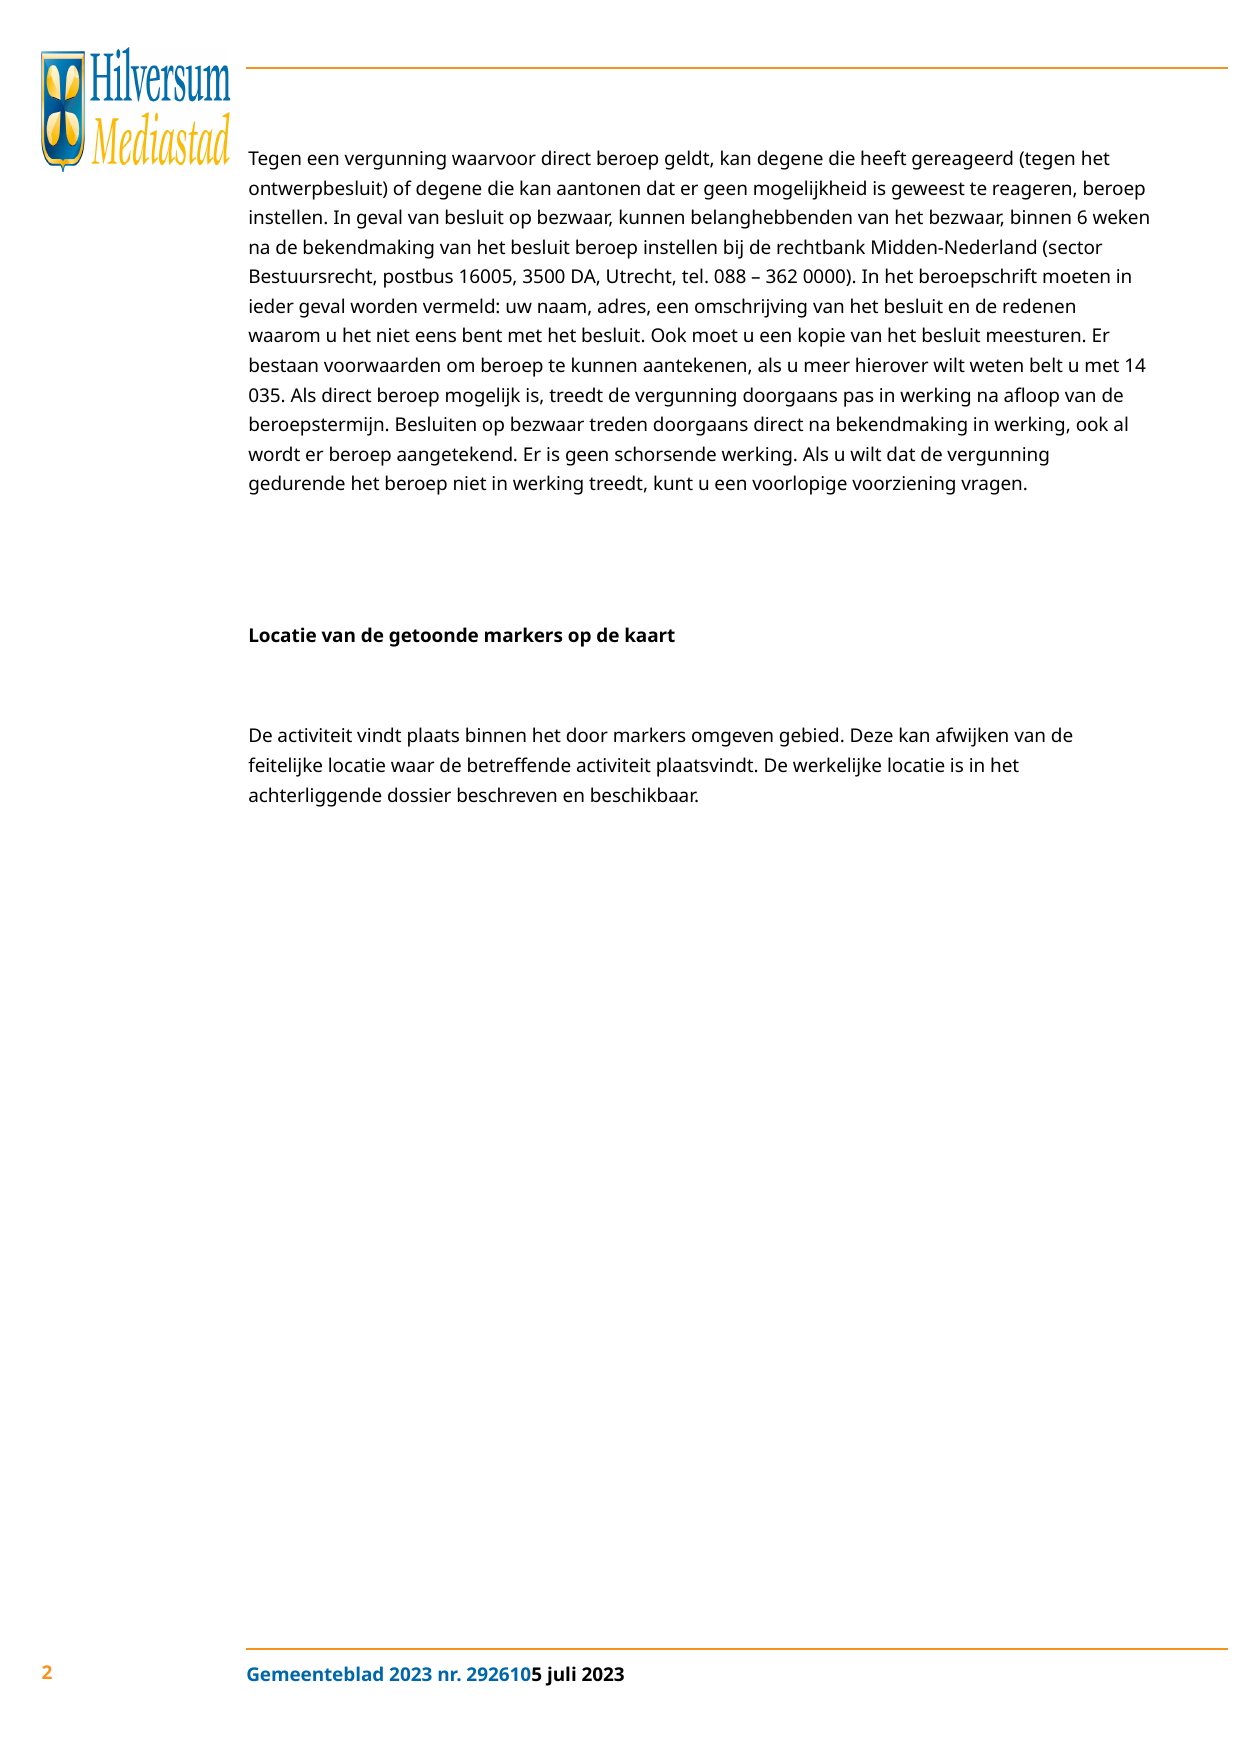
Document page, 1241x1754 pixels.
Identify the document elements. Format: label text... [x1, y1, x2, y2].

picture [41, 47, 231, 172]
text Locatie van de getoonde markers op de kaart [248, 622, 1152, 648]
text Tegen een vergunning waarvoor direct beroep geldt, kan degene die heeft gereageerd (tegen het ontwerpbesluit) of degene die kan aantonen dat er geen mogelijkheid is geweest te reageren, beroep instellen. In geval van besluit op bezwaar, kunnen belanghebbenden van het bezwaar, binnen 6 weken na de bekendmaking van het besluit beroep instellen bij de rechtbank Midden-Nederland (sector Bestuursrecht, postbus 16005, 3500 DA, Utrecht, tel. 088 – 362 0000). In het beroepschrift moeten in ieder geval worden vermeld: uw naam, adres, een omschrijving van het besluit en de redenen waarom u het niet eens bent met het besluit. Ook moet u een kopie van het besluit meesturen. Er bestaan voorwaarden om beroep te kunnen aantekenen, als u meer hierover wilt weten belt u met 14 035. Als direct beroep mogelijk is, treedt de vergunning doorgaans pas in werking na afloop van de beroepstermijn. Besluiten op bezwaar treden doorgaans direct na bekendmaking in werking, ook al wordt er beroep aangetekend. Er is geen schorsende werking. Als u wilt dat de vergunning gedurende het beroep niet in werking treedt, kunt u een voorlopige voorziening vragen. [248, 145, 1152, 496]
text De activiteit vindt plaats binnen het door markers omgeven gebied. Deze kan afwijken van de feitelijke locatie waar de betreffende activiteit plaatsvindt. De werkelijke locatie is in het achterliggende dossier beschreven en beschikbaar. [248, 723, 1152, 808]
